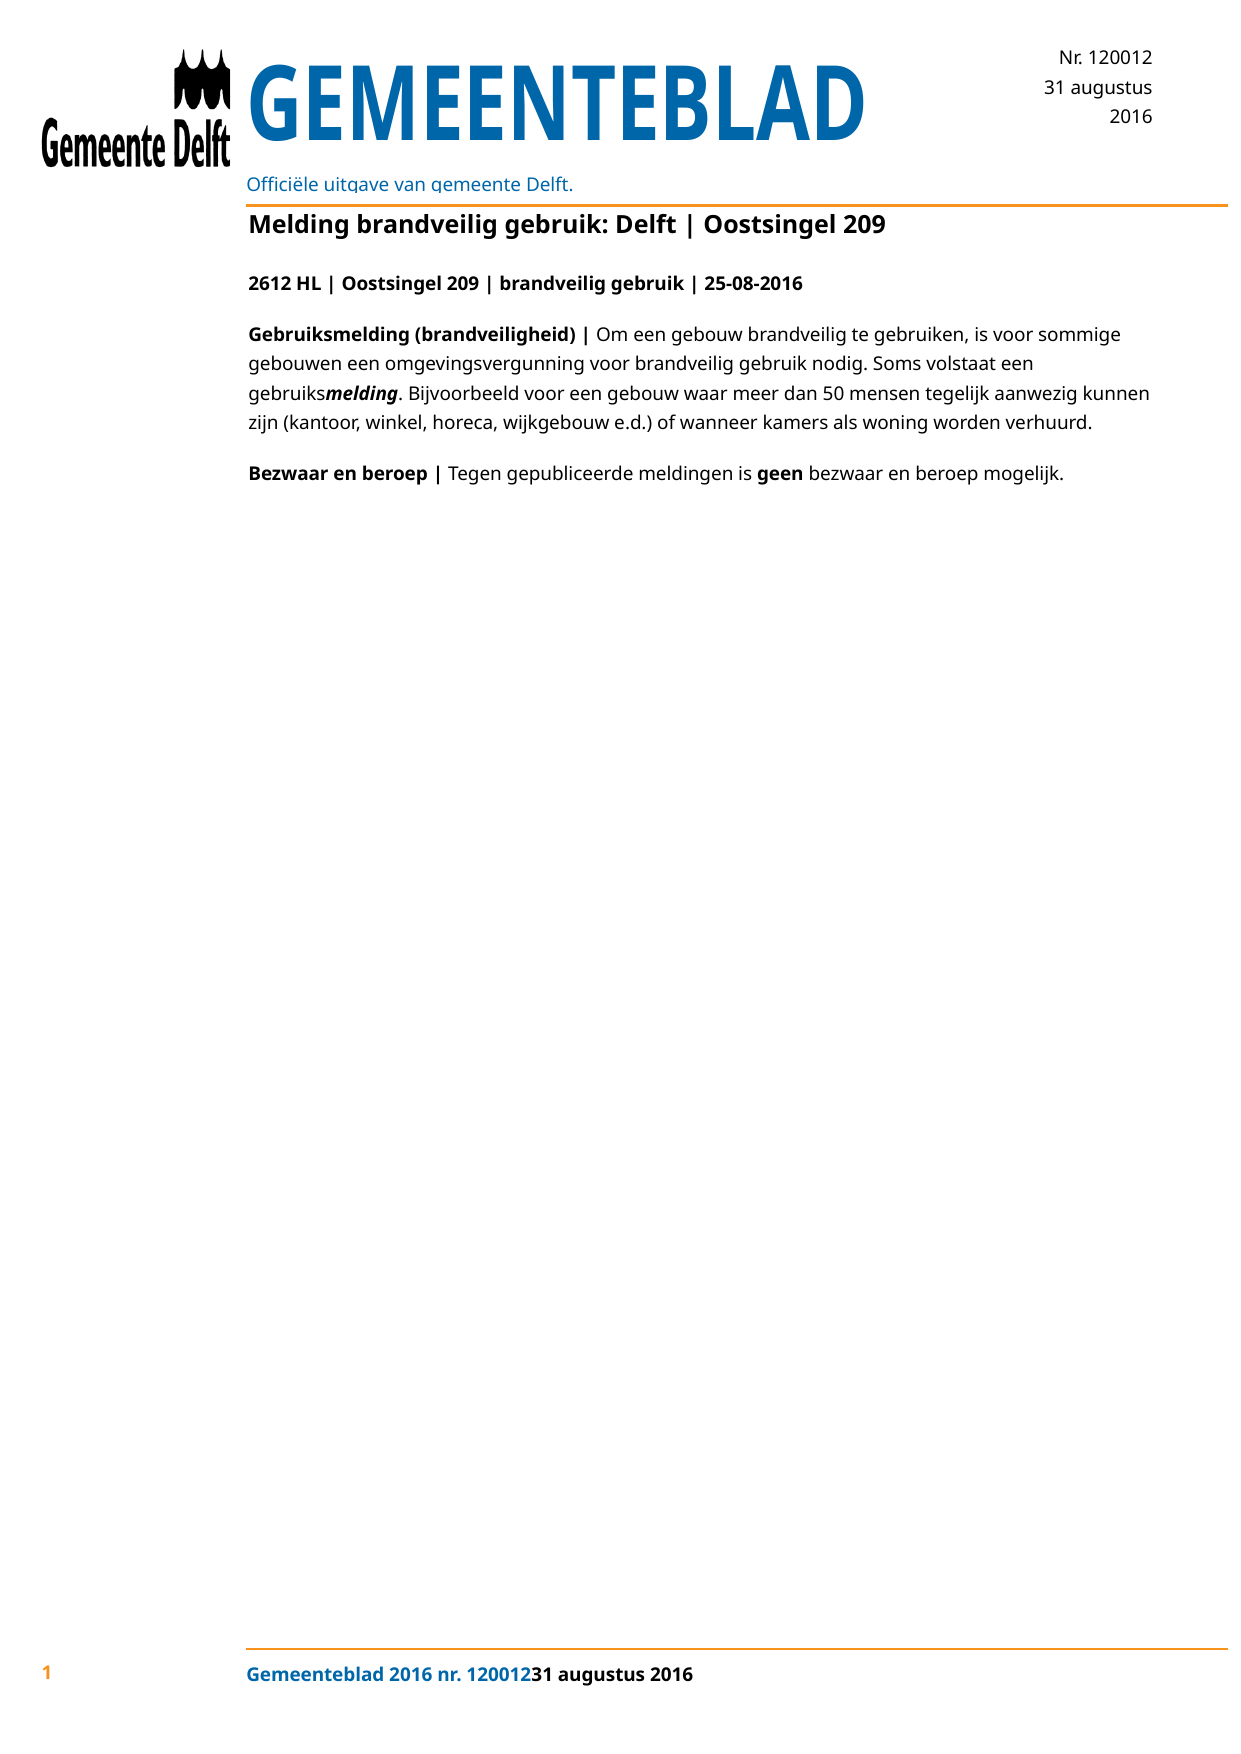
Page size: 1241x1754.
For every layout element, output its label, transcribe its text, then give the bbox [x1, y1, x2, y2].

picture [41, 47, 231, 172]
text 2612 HL | Oostsingel 209 | brandveilig gebruik | 25-08-2016 [248, 270, 1152, 296]
text Melding brandveilig gebruik: Delft | Oostsingel 209 [248, 207, 1152, 241]
text Gebruiksmelding (brandveiligheid) | Om een gebouw brandveilig te gebruiken, is voor sommige gebouwen een omgevingsvergunning voor brandveilig gebruik nodig. Soms volstaat een gebruiksmelding. Bijvoorbeeld voor een gebouw waar meer dan 50 mensen tegelijk aanwezig kunnen zijn (kantoor, winkel, horeca, wijkgebouw e.d.) of wanneer kamers als woning worden verhuurd. [248, 321, 1152, 435]
text Bezwaar en beroep | Tegen gepubliceerde meldingen is geen bezwaar en beroep mogelijk. [248, 460, 1152, 486]
